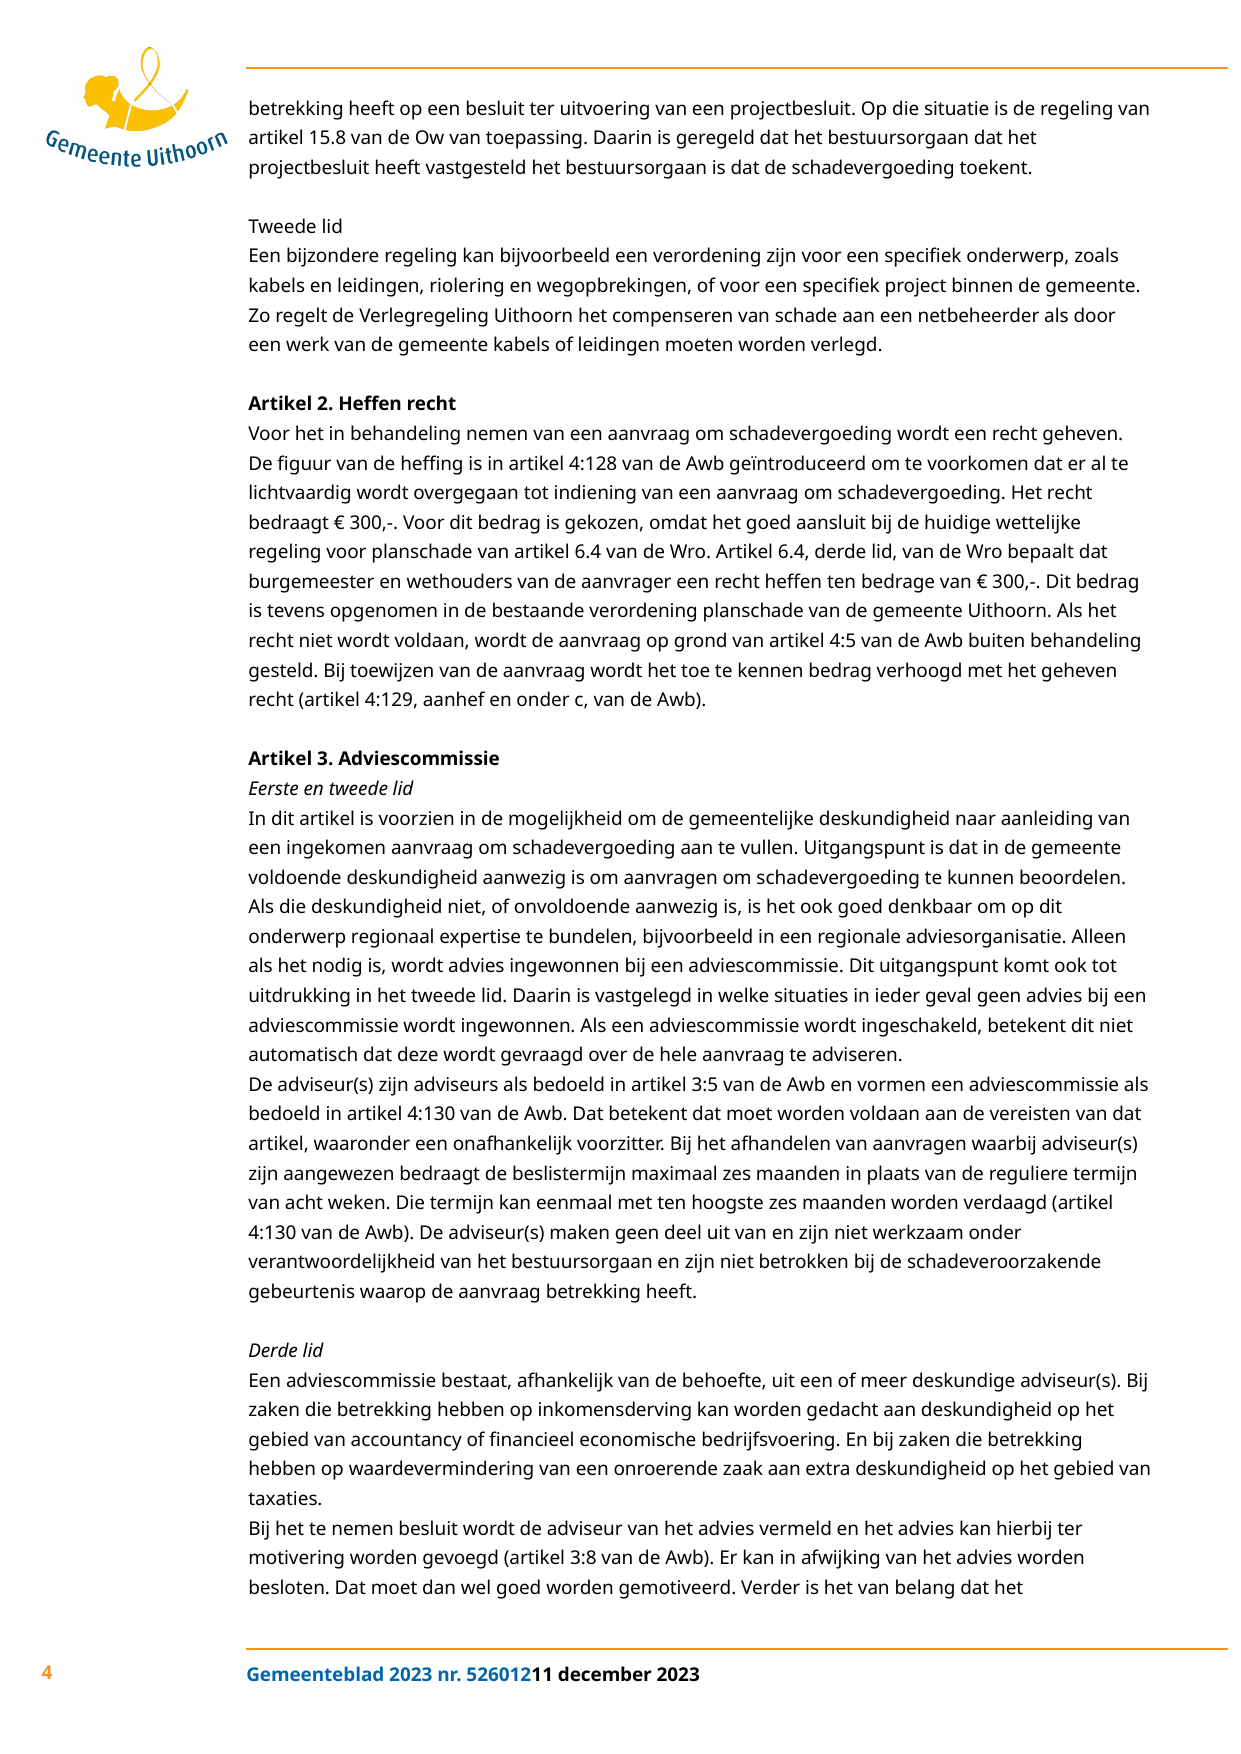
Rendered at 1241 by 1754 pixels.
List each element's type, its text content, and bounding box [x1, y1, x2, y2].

text In dit artikel is voorzien in de mogelijkheid om de gemeentelijke deskundigheid naar aanleiding van een ingekomen aanvraag om schadevergoeding aan te vullen. Uitgangspunt is dat in de gemeente voldoende deskundigheid aanwezig is om aanvragen om schadevergoeding te kunnen beoordelen. Als die deskundigheid niet, of onvoldoende aanwezig is, is het ook goed denkbaar om op dit onderwerp regionaal expertise te bundelen, bijvoorbeeld in een regionale adviesorganisatie. Alleen als het nodig is, wordt advies ingewonnen bij een adviescommissie. Dit uitgangspunt komt ook tot uitdrukking in het tweede lid. Daarin is vastgelegd in welke situaties in ieder geval geen advies bij een adviescommissie wordt ingewonnen. Als een adviescommissie wordt ingeschakeld, betekent dit niet automatisch dat deze wordt gevraagd over de hele aanvraag te adviseren. [248, 805, 1152, 1067]
text Een bijzondere regeling kan bijvoorbeeld een verordening zijn voor een specifiek onderwerp, zoals kabels en leidingen, riolering en wegopbrekingen, of voor een specifiek project binnen de gemeente. Zo regelt de Verlegregeling Uithoorn het compenseren van schade aan een netbeheerder als door een werk van de gemeente kabels of leidingen moeten worden verlegd. [248, 243, 1152, 357]
picture [41, 47, 231, 172]
text Tweede lid [248, 213, 1152, 239]
text Een adviescommissie bestaat, afhankelijk van de behoefte, uit een of meer deskundige adviseur(s). Bij zaken die betrekking hebben op inkomensderving kan worden gedacht aan deskundigheid op het gebied van accountancy of financieel economische bedrijfsvoering. En bij zaken die betrekking hebben op waardevermindering van een onroerende zaak aan extra deskundigheid op het gebied van taxaties. [248, 1367, 1152, 1511]
text Derde lid [248, 1337, 1152, 1363]
text Artikel 2. Heffen recht [248, 391, 1152, 416]
text Bij het te nemen besluit wordt de adviseur van het advies vermeld en het advies kan hierbij ter motivering worden gevoegd (artikel 3:8 van de Awb). Er kan in afwijking van het advies worden besloten. Dat moet dan wel goed worden gemotiveerd. Verder is het van belang dat het [248, 1515, 1152, 1600]
text De adviseur(s) zijn adviseurs als bedoeld in artikel 3:5 van de Awb en vormen een adviescommissie als bedoeld in artikel 4:130 van de Awb. Dat betekent dat moet worden voldaan aan de vereisten van dat artikel, waaronder een onafhankelijk voorzitter. Bij het afhandelen van aanvragen waarbij adviseur(s) zijn aangewezen bedraagt de beslistermijn maximaal zes maanden in plaats van de reguliere termijn van acht weken. Die termijn kan eenmaal met ten hoogste zes maanden worden verdaagd (artikel 4:130 van de Awb). De adviseur(s) maken geen deel uit van en zijn niet werkzaam onder verantwoordelijkheid van het bestuursorgaan en zijn niet betrokken bij de schadeveroorzakende gebeurtenis waarop de aanvraag betrekking heeft. [248, 1071, 1152, 1304]
text Voor het in behandeling nemen van een aanvraag om schadevergoeding wordt een recht geheven. De figuur van de heffing is in artikel 4:128 van de Awb geïntroduceerd om te voorkomen dat er al te lichtvaardig wordt overgegaan tot indiening van een aanvraag om schadevergoeding. Het recht bedraagt € 300,-. Voor dit bedrag is gekozen, omdat het goed aansluit bij de huidige wettelijke regeling voor planschade van artikel 6.4 van de Wro. Artikel 6.4, derde lid, van de Wro bepaalt dat burgemeester en wethouders van de aanvrager een recht heffen ten bedrage van € 300,-. Dit bedrag is tevens opgenomen in de bestaande verordening planschade van de gemeente Uithoorn. Als het recht niet wordt voldaan, wordt de aanvraag op grond van artikel 4:5 van de Awb buiten behandeling gesteld. Bij toewijzen van de aanvraag wordt het toe te kennen bedrag verhoogd met het geheven recht (artikel 4:129, aanhef en onder c, van de Awb). [248, 420, 1152, 712]
text Artikel 3. Adviescommissie [248, 746, 1152, 771]
text betrekking heeft op een besluit ter uitvoering van een projectbesluit. Op die situatie is de regeling van artikel 15.8 van de Ow van toepassing. Daarin is geregeld dat het bestuursorgaan dat het projectbesluit heeft vastgesteld het bestuursorgaan is dat de schadevergoeding toekent. [248, 95, 1152, 180]
text Eerste en tweede lid [248, 775, 1152, 801]
